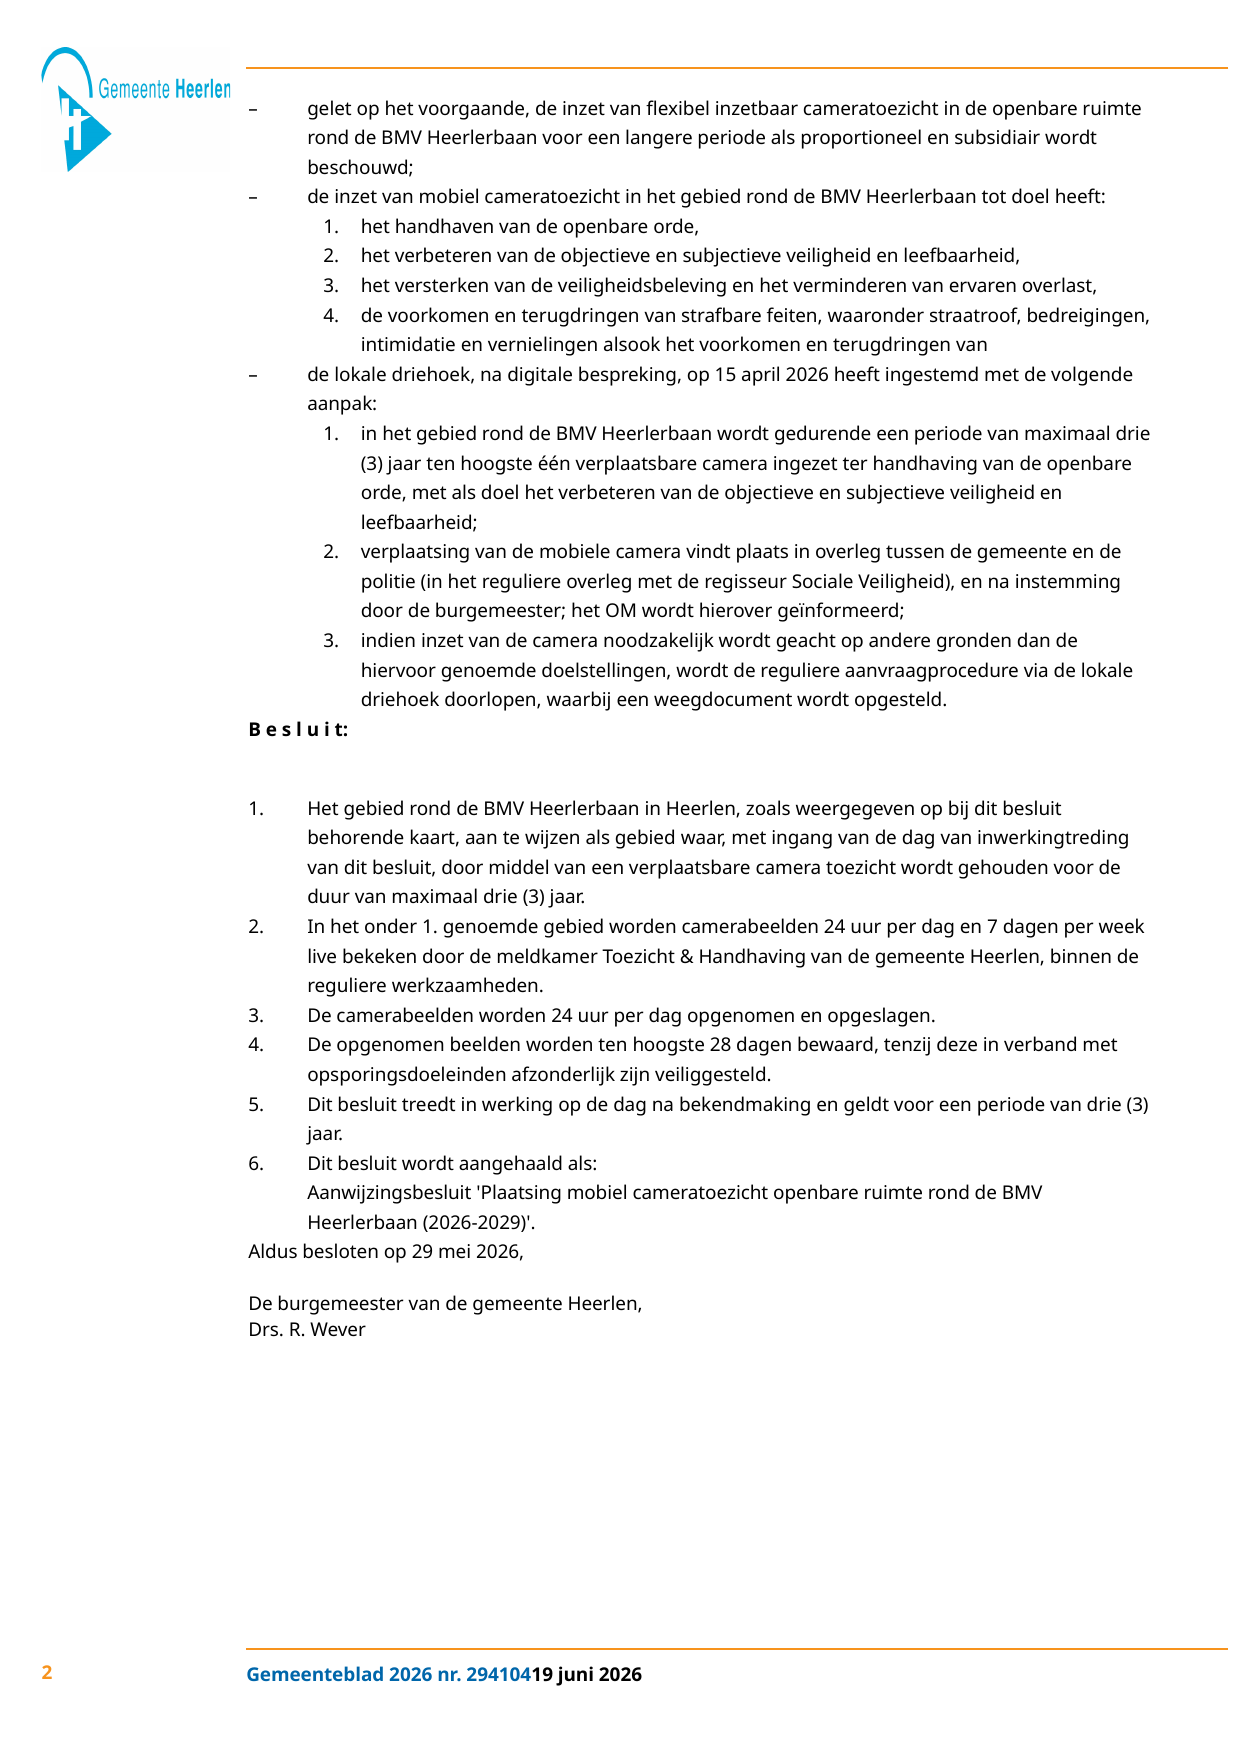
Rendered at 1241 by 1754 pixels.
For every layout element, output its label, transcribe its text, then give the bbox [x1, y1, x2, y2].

list De opgenomen beelden worden ten hoogste 28 dagen bewaard, tenzij deze in verband met opsporingsdoeleinden afzonderlijk zijn veiliggesteld. [248, 1032, 1152, 1087]
list in het gebied rond de BMV Heerlerbaan wordt gedurende een periode van maximaal drie (3) jaar ten hoogste één verplaatsbare camera ingezet ter handhaving van de openbare orde, met als doel het verbeteren van de objectieve en subjectieve veiligheid en leefbaarheid; [323, 420, 1152, 535]
list het versterken van de veiligheidsbeleving en het verminderen van ervaren overlast, [323, 272, 1152, 298]
list indien inzet van de camera noodzakelijk wordt geacht op andere gronden dan de hiervoor genoemde doelstellingen, wordt de reguliere aanvraagprocedure via de lokale driehoek doorlopen, waarbij een weegdocument wordt opgesteld. [323, 627, 1152, 712]
picture [41, 47, 59, 70]
text De burgemeester van de gemeente Heerlen, [248, 1290, 1152, 1316]
list Aanwijzingsbesluit 'Plaatsing mobiel cameratoezicht openbare ruimte rond de BMV Heerlerbaan (2026-2029)'. [248, 1179, 1152, 1235]
list de lokale driehoek, na digitale bespreking, op 15 april 2026 heeft ingestemd met de volgende aanpak: [248, 361, 1152, 416]
text B e s l u i t: [248, 716, 1152, 742]
list gelet op het voorgaande, de inzet van flexibel inzetbaar cameratoezicht in de openbare ruimte rond de BMV Heerlerbaan voor een langere periode als proportioneel en subsidiair wordt beschouwd; [248, 95, 1152, 180]
list verplaatsing van de mobiele camera vindt plaats in overleg tussen de gemeente en de politie (in het reguliere overleg met de regisseur Sociale Veiligheid), en na instemming door de burgemeester; het OM wordt hierover geïnformeerd; [323, 538, 1152, 623]
list de voorkomen en terugdringen van strafbare feiten, waaronder straatroof, bedreigingen, intimidatie en vernielingen alsook het voorkomen en terugdringen van [323, 302, 1152, 357]
list het handhaven van de openbare orde, [323, 213, 1152, 239]
picture [41, 47, 231, 172]
list Dit besluit wordt aangehaald als: [248, 1150, 1152, 1176]
list Het gebied rond de BMV Heerlerbaan in Heerlen, zoals weergegeven op bij dit besluit behorende kaart, aan te wijzen als gebied waar, met ingang van de dag van inwerkingtreding van dit besluit, door middel van een verplaatsbare camera toezicht wordt gehouden voor de duur van maximaal drie (3) jaar. [248, 795, 1152, 909]
list De camerabeelden worden 24 uur per dag opgenomen en opgeslagen. [248, 1002, 1152, 1028]
list de inzet van mobiel cameratoezicht in het gebied rond de BMV Heerlerbaan tot doel heeft: [248, 183, 1152, 209]
list In het onder 1. genoemde gebied worden camerabeelden 24 uur per dag en 7 dagen per week live bekeken door de meldkamer Toezicht & Handhaving van de gemeente Heerlen, binnen de reguliere werkzaamheden. [248, 913, 1152, 998]
list Dit besluit treedt in werking op de dag na bekendmaking en geldt voor een periode van drie (3) jaar. [248, 1091, 1152, 1146]
text Drs. R. Wever [248, 1316, 1152, 1342]
list het verbeteren van de objectieve en subjectieve veiligheid en leefbaarheid, [323, 243, 1152, 268]
text Aldus besloten op 29 mei 2026, [248, 1239, 1152, 1264]
